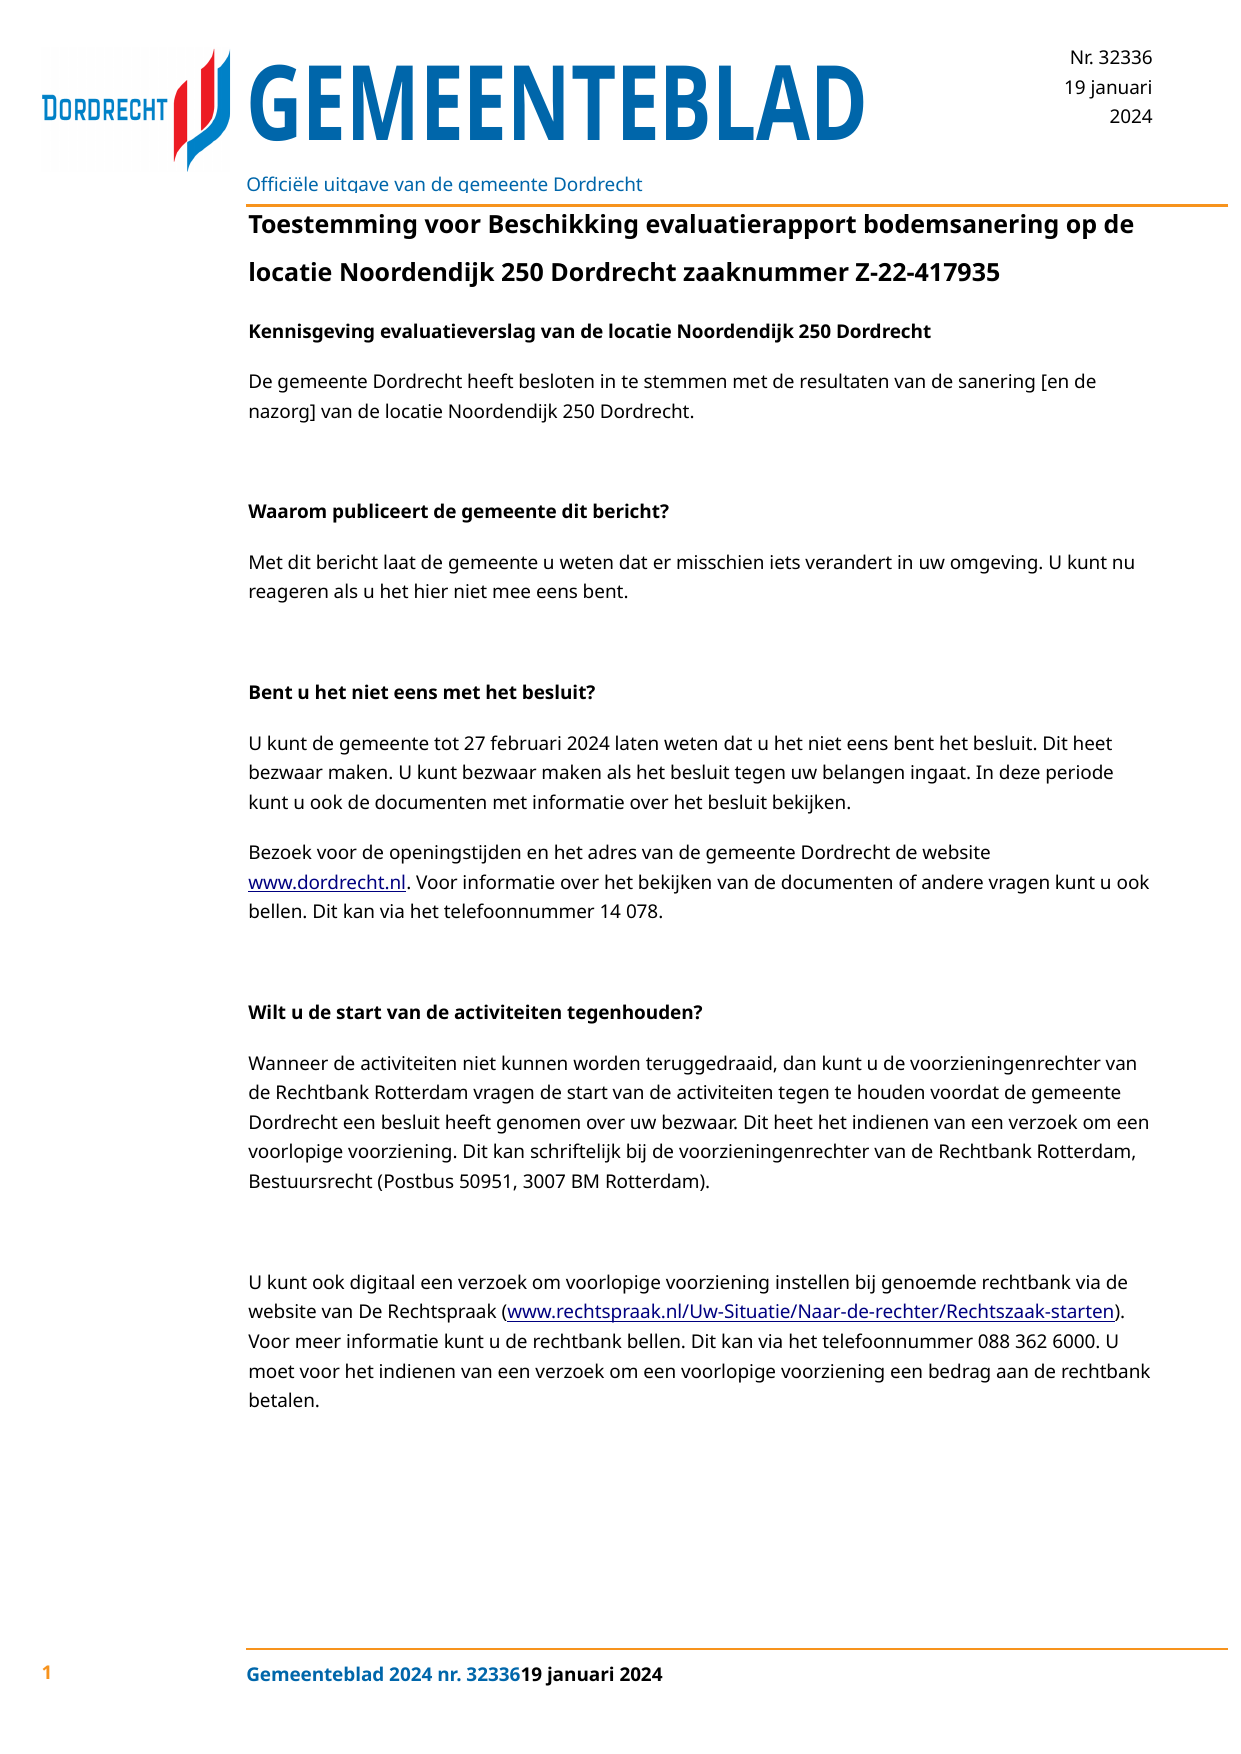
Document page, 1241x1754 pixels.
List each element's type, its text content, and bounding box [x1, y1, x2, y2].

text Wanneer de activiteiten niet kunnen worden teruggedraaid, dan kunt u de voorzieningenrechter van de Rechtbank Rotterdam vragen de start van de activiteiten tegen te houden voordat de gemeente Dordrecht een besluit heeft genomen over uw bezwaar. Dit heet het indienen van een verzoek om een voorlopige voorziening. Dit kan schriftelijk bij de voorzieningenrechter van de Rechtbank Rotterdam, Bestuursrecht (Postbus 50951, 3007 BM Rotterdam). [248, 1050, 1152, 1194]
text Kennisgeving evaluatieverslag van de locatie Noordendijk 250 Dordrecht [248, 318, 1152, 344]
text Bezoek voor de openingstijden en het adres van de gemeente Dordrecht de website www.dordrecht.nl. Voor informatie over het bekijken van de documenten of andere vragen kunt u ook bellen. Dit kan via het telefoonnummer 14 078. [248, 839, 1152, 924]
text Bent u het niet eens met het besluit? [248, 679, 1152, 705]
text Wilt u de start van de activiteiten tegenhouden? [248, 999, 1152, 1025]
text U kunt de gemeente tot 27 februari 2024 laten weten dat u het niet eens bent het besluit. Dit heet bezwaar maken. U kunt bezwaar maken als het besluit tegen uw belangen ingaat. In deze periode kunt u ook de documenten met informatie over het besluit bekijken. [248, 730, 1152, 815]
picture [41, 47, 231, 172]
text De gemeente Dordrecht heeft besloten in te stemmen met de resultaten van de sanering [en de nazorg] van de locatie Noordendijk 250 Dordrecht. [248, 368, 1152, 424]
text Toestemming voor Beschikking evaluatierapport bodemsanering op de locatie Noordendijk 250 Dordrecht zaaknummer Z-22-417935 [248, 207, 1152, 288]
text Waarom publiceert de gemeente dit bericht? [248, 499, 1152, 524]
text U kunt ook digitaal een verzoek om voorlopige voorziening instellen bij genoemde rechtbank via de website van De Rechtspraak (www.rechtspraak.nl/Uw-Situatie/Naar-de-rechter/Rechtszaak-starten). Voor meer informatie kunt u de rechtbank bellen. Dit kan via het telefoonnummer 088 362 6000. U moet voor het indienen van een verzoek om een voorlopige voorziening een bedrag aan de rechtbank betalen. [248, 1269, 1152, 1413]
text Met dit bericht laat de gemeente u weten dat er misschien iets verandert in uw omgeving. U kunt nu reageren als u het hier niet mee eens bent. [248, 549, 1152, 604]
